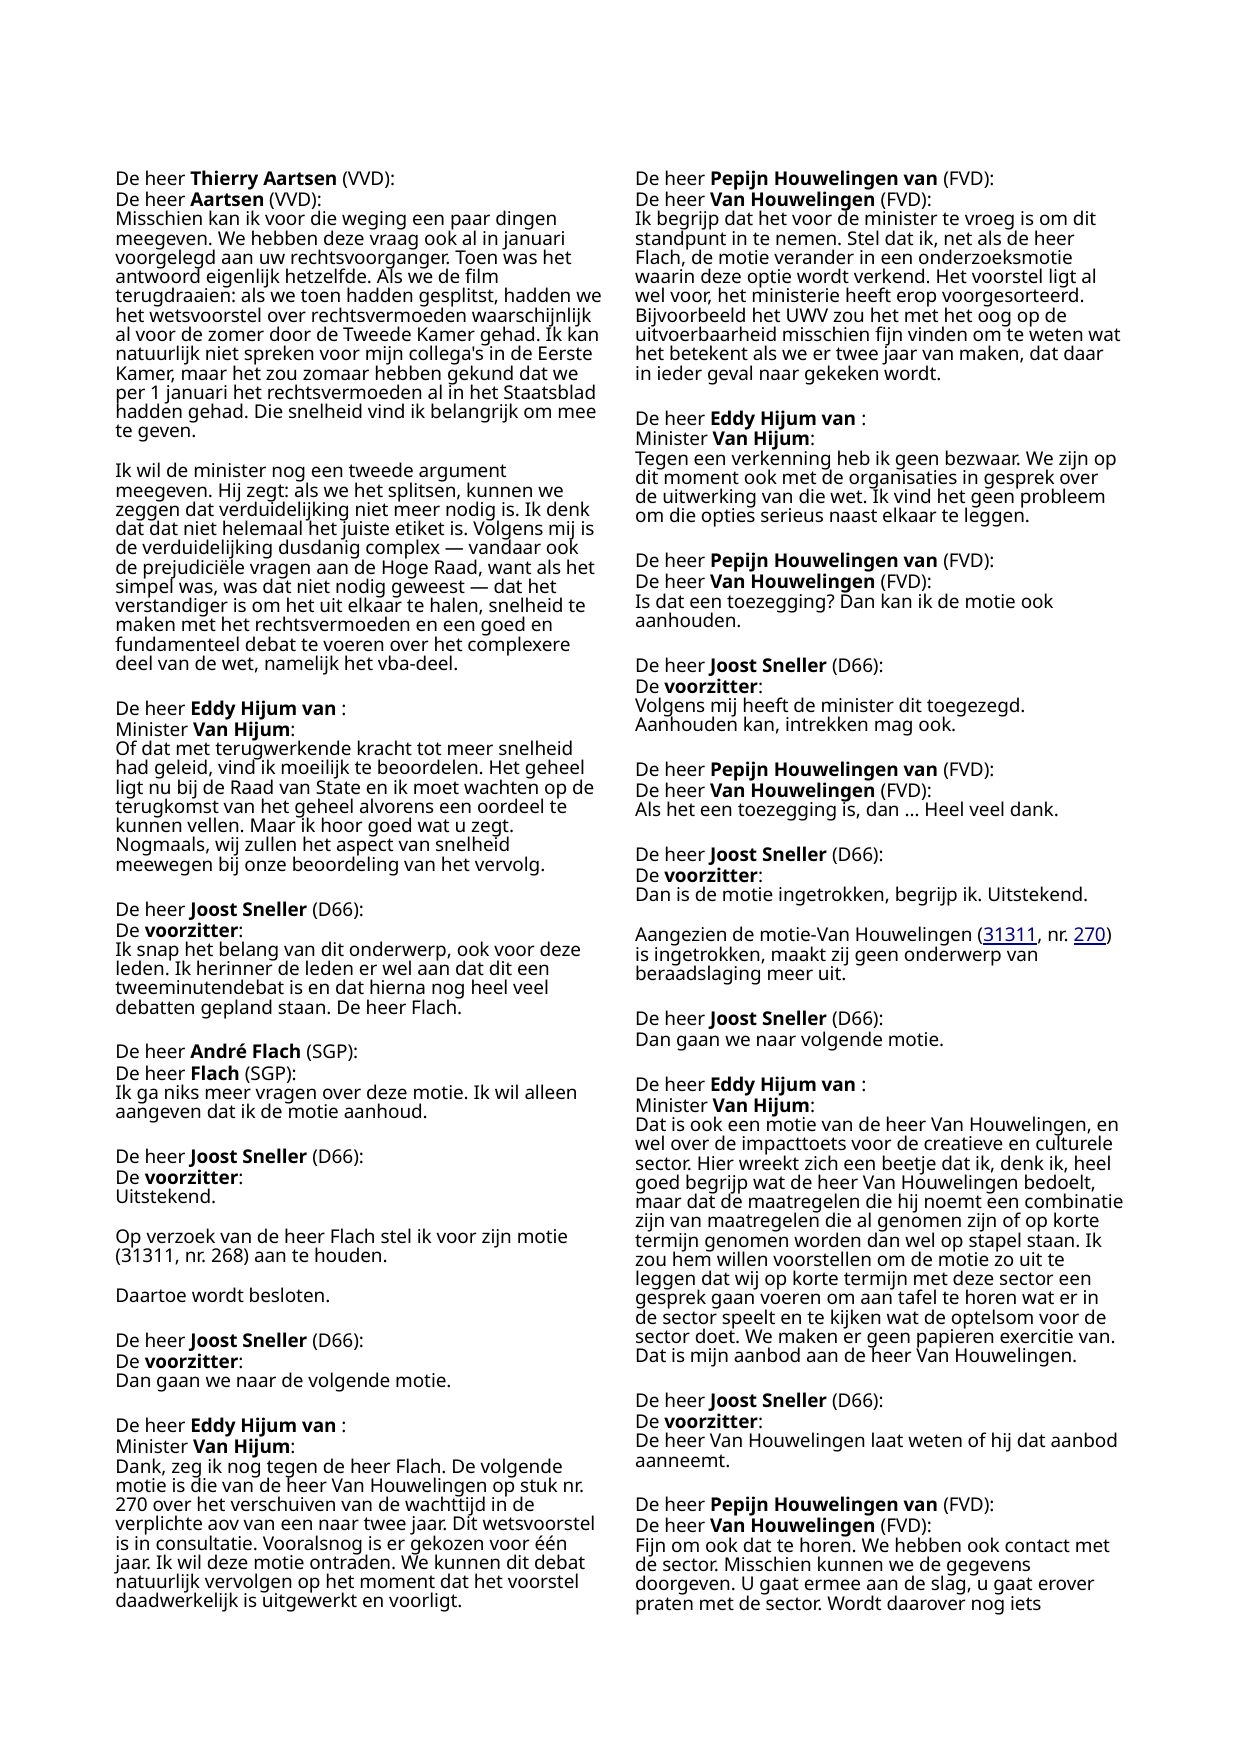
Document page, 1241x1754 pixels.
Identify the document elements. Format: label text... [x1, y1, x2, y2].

text Daartoe wordt besloten. [115, 1287, 605, 1307]
text Minister Van Hijum: [115, 1438, 605, 1458]
text De heer Aartsen (VVD): [115, 191, 605, 210]
text Ik snap het belang van dit onderwerp, ook voor deze leden. Ik herinner de leden er wel aan dat dit een tweeminutendebat is en dat hierna nog heel veel debatten gepland staan. De heer Flach. [115, 941, 605, 1018]
text De voorzitter: [635, 867, 1125, 886]
text De heer Van Houwelingen (FVD): [635, 191, 1125, 210]
text Ik begrijp dat het voor de minister te vroeg is om dit standpunt in te nemen. Stel dat ik, net als de heer Flach, de motie verander in een onderzoeksmotie waarin deze optie wordt verkend. Het voorstel ligt al wel voor, het ministerie heeft erop voorgesorteerd. Bijvoorbeeld het UWV zou het met het oog op de uitvoerbaarheid misschien fijn vinden om te weten wat het betekent als we er twee jaar van maken, dat daar in ieder geval naar gekeken wordt. [635, 210, 1125, 384]
text Dan gaan we naar volgende motie. [635, 1031, 1125, 1050]
text De heer Pepijn Houwelingen van (FVD): [635, 548, 1125, 573]
text De heer Flach (SGP): [115, 1064, 605, 1084]
text De heer Pepijn Houwelingen van (FVD): [635, 1492, 1125, 1517]
text De voorzitter: [635, 678, 1125, 697]
text Uitstekend. [115, 1188, 605, 1207]
text De voorzitter: [115, 1169, 605, 1188]
text De heer Van Houwelingen (FVD): [635, 573, 1125, 593]
text De heer Eddy Hijum van : [635, 405, 1125, 430]
text De heer Joost Sneller (D66): [635, 652, 1125, 678]
text Minister Van Hijum: [635, 430, 1125, 450]
text De heer Eddy Hijum van : [115, 695, 605, 721]
text De heer Pepijn Houwelingen van (FVD): [635, 756, 1125, 782]
text De heer Eddy Hijum van : [635, 1071, 1125, 1097]
text De heer Joost Sneller (D66): [115, 1327, 605, 1353]
text Dat is ook een motie van de heer Van Houwelingen, en wel over de impacttoets voor de creatieve en culturele sector. Hier wreekt zich een beetje dat ik, denk ik, heel goed begrijp wat de heer Van Houwelingen bedoelt, maar dat de maatregelen die hij noemt een combinatie zijn van maatregelen die al genomen zijn of op korte termijn genomen worden dan wel op stapel staan. Ik zou hem willen voorstellen om de motie zo uit te leggen dat wij op korte termijn met deze sector een gesprek gaan voeren om aan tafel te horen wat er in de sector speelt en te kijken wat de optelsom voor de sector doet. We maken er geen papieren exercitie van. Dat is mijn aanbod aan de heer Van Houwelingen. [635, 1116, 1125, 1366]
text Fijn om ook dat te horen. We hebben ook contact met de sector. Misschien kunnen we de gegevens doorgeven. U gaat ermee aan de slag, u gaat erover praten met de sector. Wordt daarover nog iets [635, 1537, 1125, 1614]
text De voorzitter: [115, 922, 605, 941]
text De heer Joost Sneller (D66): [635, 841, 1125, 867]
text De heer Van Houwelingen laat weten of hij dat aanbod aanneemt. [635, 1432, 1125, 1471]
text De heer Joost Sneller (D66): [115, 896, 605, 922]
text Minister Van Hijum: [115, 721, 605, 740]
text De heer Pepijn Houwelingen van (FVD): [635, 165, 1125, 191]
text De heer Joost Sneller (D66): [115, 1143, 605, 1169]
text Minister Van Hijum: [635, 1097, 1125, 1116]
text Is dat een toezegging? Dan kan ik de motie ook aanhouden. [635, 593, 1125, 631]
text Of dat met terugwerkende kracht tot meer snelheid had geleid, vind ik moeilijk te beoordelen. Het geheel ligt nu bij de Raad van State en ik moet wachten op de terugkomst van het geheel alvorens een oordeel te kunnen vellen. Maar ik hoor goed wat u zegt. Nogmaals, wij zullen het aspect van snelheid meewegen bij onze beoordeling van het vervolg. [115, 740, 605, 875]
text De heer André Flach (SGP): [115, 1039, 605, 1064]
text Dank, zeg ik nog tegen de heer Flach. De volgende motie is die van de heer Van Houwelingen op stuk nr. 270 over het verschuiven van de wachttijd in de verplichte aov van een naar twee jaar. Dit wetsvoorstel is in consultatie. Vooralsnog is er gekozen voor één jaar. Ik wil deze motie ontraden. We kunnen dit debat natuurlijk vervolgen op het moment dat het voorstel daadwerkelijk is uitgewerkt en voorligt. [115, 1458, 605, 1612]
text De voorzitter: [635, 1413, 1125, 1432]
text Ik wil de minister nog een tweede argument meegeven. Hij zegt: als we het splitsen, kunnen we zeggen dat verduidelijking niet meer nodig is. Ik denk dat dat niet helemaal het juiste etiket is. Volgens mij is de verduidelijking dusdanig complex — vandaar ook de prejudiciële vragen aan de Hoge Raad, want als het simpel was, was dat niet nodig geweest — dat het verstandiger is om het uit elkaar te halen, snelheid te maken met het rechtsvermoeden en een goed en fundamenteel debat te voeren over het complexere deel van de wet, namelijk het vba-deel. [115, 462, 605, 674]
text De heer Eddy Hijum van : [115, 1413, 605, 1438]
text De voorzitter: [115, 1353, 605, 1372]
text De heer Van Houwelingen (FVD): [635, 782, 1125, 801]
text Volgens mij heeft de minister dit toegezegd. Aanhouden kan, intrekken mag ook. [635, 697, 1125, 736]
text Misschien kan ik voor die weging een paar dingen meegeven. We hebben deze vraag ook al in januari voorgelegd aan uw rechtsvoorganger. Toen was het antwoord eigenlijk hetzelfde. Als we de film terugdraaien: als we toen hadden gesplitst, hadden we het wetsvoorstel over rechtsvermoeden waarschijnlijk al voor de zomer door de Tweede Kamer gehad. Ik kan natuurlijk niet spreken voor mijn collega's in de Eerste Kamer, maar het zou zomaar hebben gekund dat we per 1 januari het rechtsvermoeden al in het Staatsblad hadden gehad. Die snelheid vind ik belangrijk om mee te geven. [115, 210, 605, 442]
text De heer Thierry Aartsen (VVD): [115, 165, 605, 191]
text De heer Joost Sneller (D66): [635, 1005, 1125, 1031]
text Aangezien de motie-Van Houwelingen (31311, nr. 270) is ingetrokken, maakt zij geen onderwerp van beraadslaging meer uit. [635, 926, 1125, 984]
text Op verzoek van de heer Flach stel ik voor zijn motie (31311, nr. 268) aan te houden. [115, 1228, 605, 1267]
text Dan gaan we naar de volgende motie. [115, 1372, 605, 1392]
text De heer Van Houwelingen (FVD): [635, 1517, 1125, 1537]
text Ik ga niks meer vragen over deze motie. Ik wil alleen aangeven dat ik de motie aanhoud. [115, 1084, 605, 1122]
text Als het een toezegging is, dan … Heel veel dank. [635, 801, 1125, 821]
text Tegen een verkenning heb ik geen bezwaar. We zijn op dit moment ook met de organisaties in gesprek over de uitwerking van die wet. Ik vind het geen probleem om die opties serieus naast elkaar te leggen. [635, 450, 1125, 527]
text De heer Joost Sneller (D66): [635, 1387, 1125, 1413]
text Dan is de motie ingetrokken, begrijp ik. Uitstekend. [635, 886, 1125, 906]
